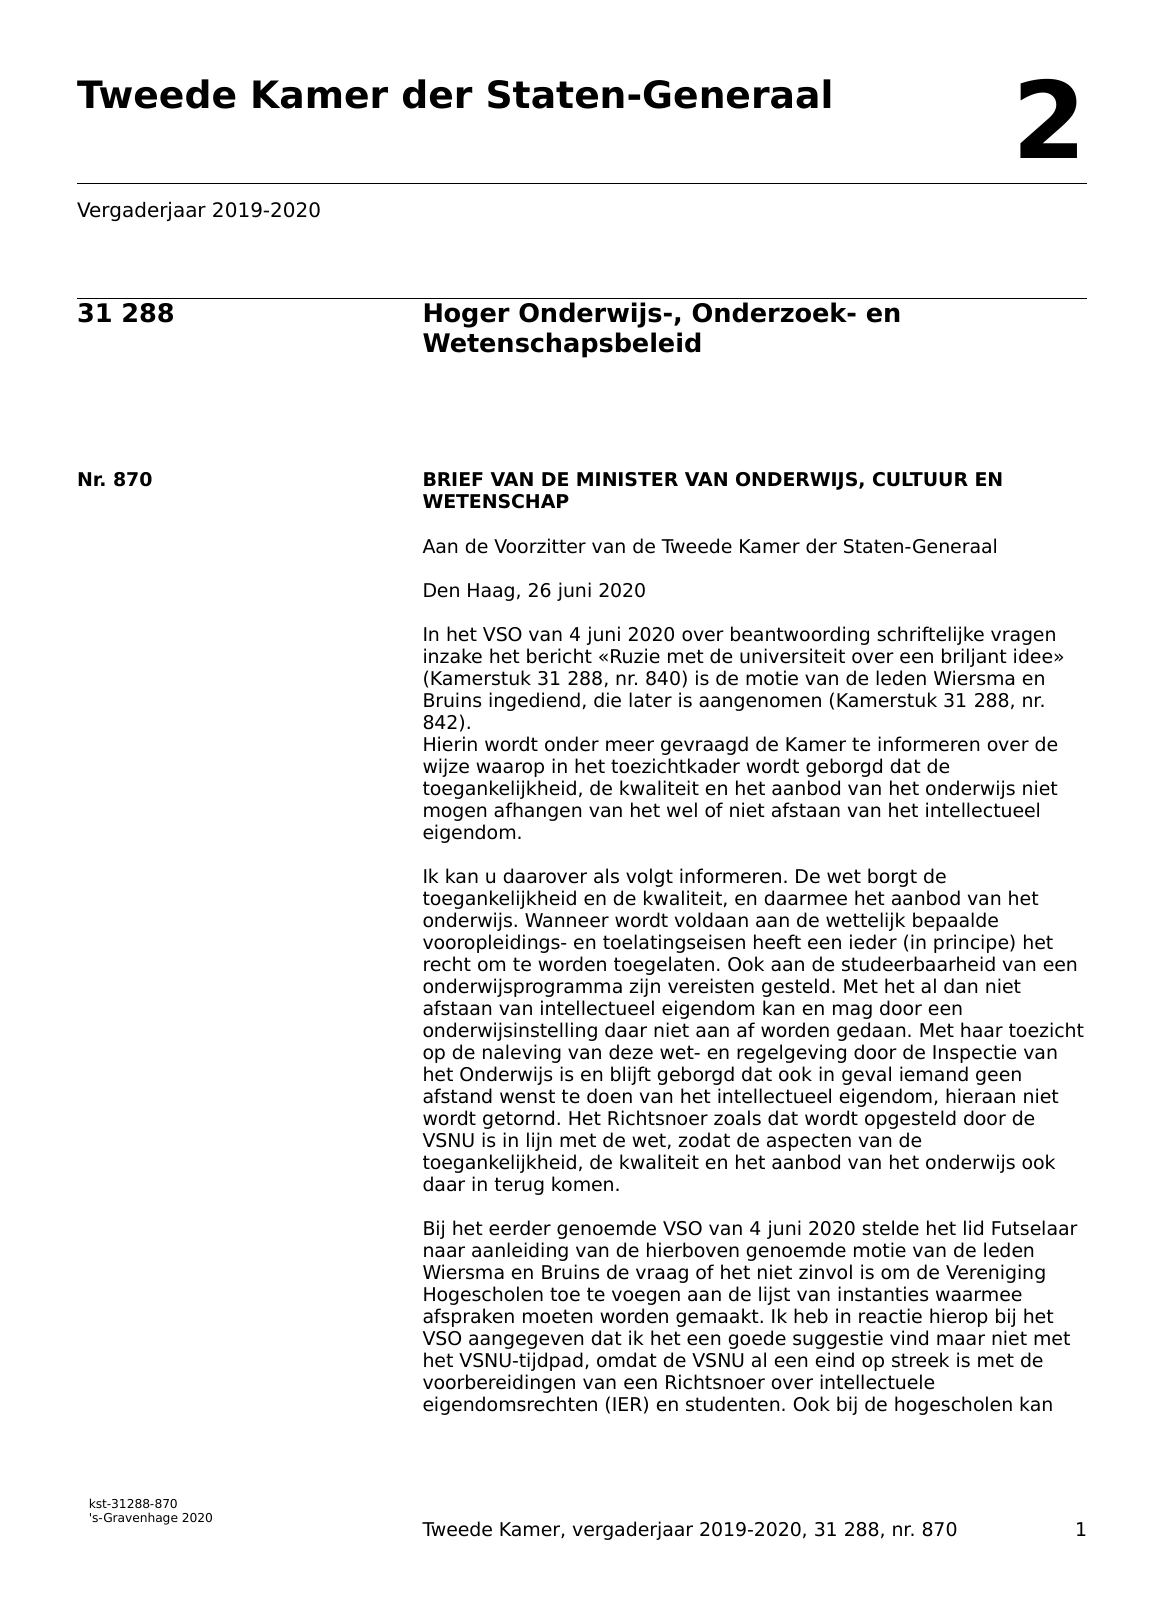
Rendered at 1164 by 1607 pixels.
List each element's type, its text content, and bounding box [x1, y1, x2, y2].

text Hierin wordt onder meer gevraagd de Kamer te informeren over de wijze waarop in het toezichtkader wordt geborgd dat de toegankelijkheid, de kwaliteit en het aanbod van het onderwijs niet mogen afhangen van het wel of niet afstaan van het intellectueel eigendom. [422, 734, 1087, 844]
table_cell Vergaderjaar 2019-2020 [77, 184, 1087, 298]
subtitle Nr. 870 BRIEF VAN DE MINISTER VAN ONDERWIJS, CULTUUR EN WETENSCHAP [77, 469, 1087, 513]
text kst-31288-870 [88, 1497, 323, 1511]
text Bij het eerder genoemde VSO van 4 juni 2020 stelde het lid Futselaar naar aanleiding van de hierboven genoemde motie van de leden Wiersma en Bruins de vraag of het niet zinvol is om de Vereniging Hogescholen toe te voegen aan de lijst van instanties waarmee afspraken moeten worden gemaakt. Ik heb in reactie hierop bij het VSO aangegeven dat ik het een goede suggestie vind maar niet met het VSNU-tijdpad, omdat de VSNU al een eind op streek is met de voorbereidingen van een Richtsnoer over intellectuele eigendomsrechten (IER) en studenten. Ook bij de hogescholen kan [422, 1218, 1087, 1416]
table_header 2 [886, 59, 1087, 183]
table_header Tweede Kamer der Staten-Generaal [77, 59, 886, 183]
text In het VSO van 4 juni 2020 over beantwoording schriftelijke vragen inzake het bericht «Ruzie met de universiteit over een briljant idee» (Kamerstuk 31 288, nr. 840) is de motie van de leden Wiersma en Bruins ingediend, die later is aangenomen (Kamerstuk 31 288, nr. 842). [422, 624, 1087, 734]
text Ik kan u daarover als volgt informeren. De wet borgt de toegankelijkheid en de kwaliteit, en daarmee het aanbod van het onderwijs. Wanneer wordt voldaan aan de wettelijk bepaalde vooropleidings- en toelatingseisen heeft een ieder (in principe) het recht om te worden toegelaten. Ook aan de studeerbaarheid van een onderwijsprogramma zijn vereisten gesteld. Met het al dan niet afstaan van intellectueel eigendom kan en mag door een onderwijsinstelling daar niet aan af worden gedaan. Met haar toezicht op de naleving van deze wet- en regelgeving door de Inspectie van het Onderwijs is en blijft geborgd dat ook in geval iemand geen afstand wenst te doen van het intellectueel eigendom, hieraan niet wordt getornd. Het Richtsnoer zoals dat wordt opgesteld door de VSNU is in lijn met de wet, zodat de aspecten van de toegankelijkheid, de kwaliteit en het aanbod van het onderwijs ook daar in terug komen. [422, 866, 1087, 1196]
text Aan de Voorzitter van de Tweede Kamer der Staten-Generaal [422, 536, 1087, 557]
subtitle 31 288 Hoger Onderwijs-, Onderzoek- en Wetenschapsbeleid [77, 299, 1087, 358]
text Den Haag, 26 juni 2020 [422, 580, 1087, 602]
text 's-Gravenhage 2020 [88, 1511, 323, 1525]
